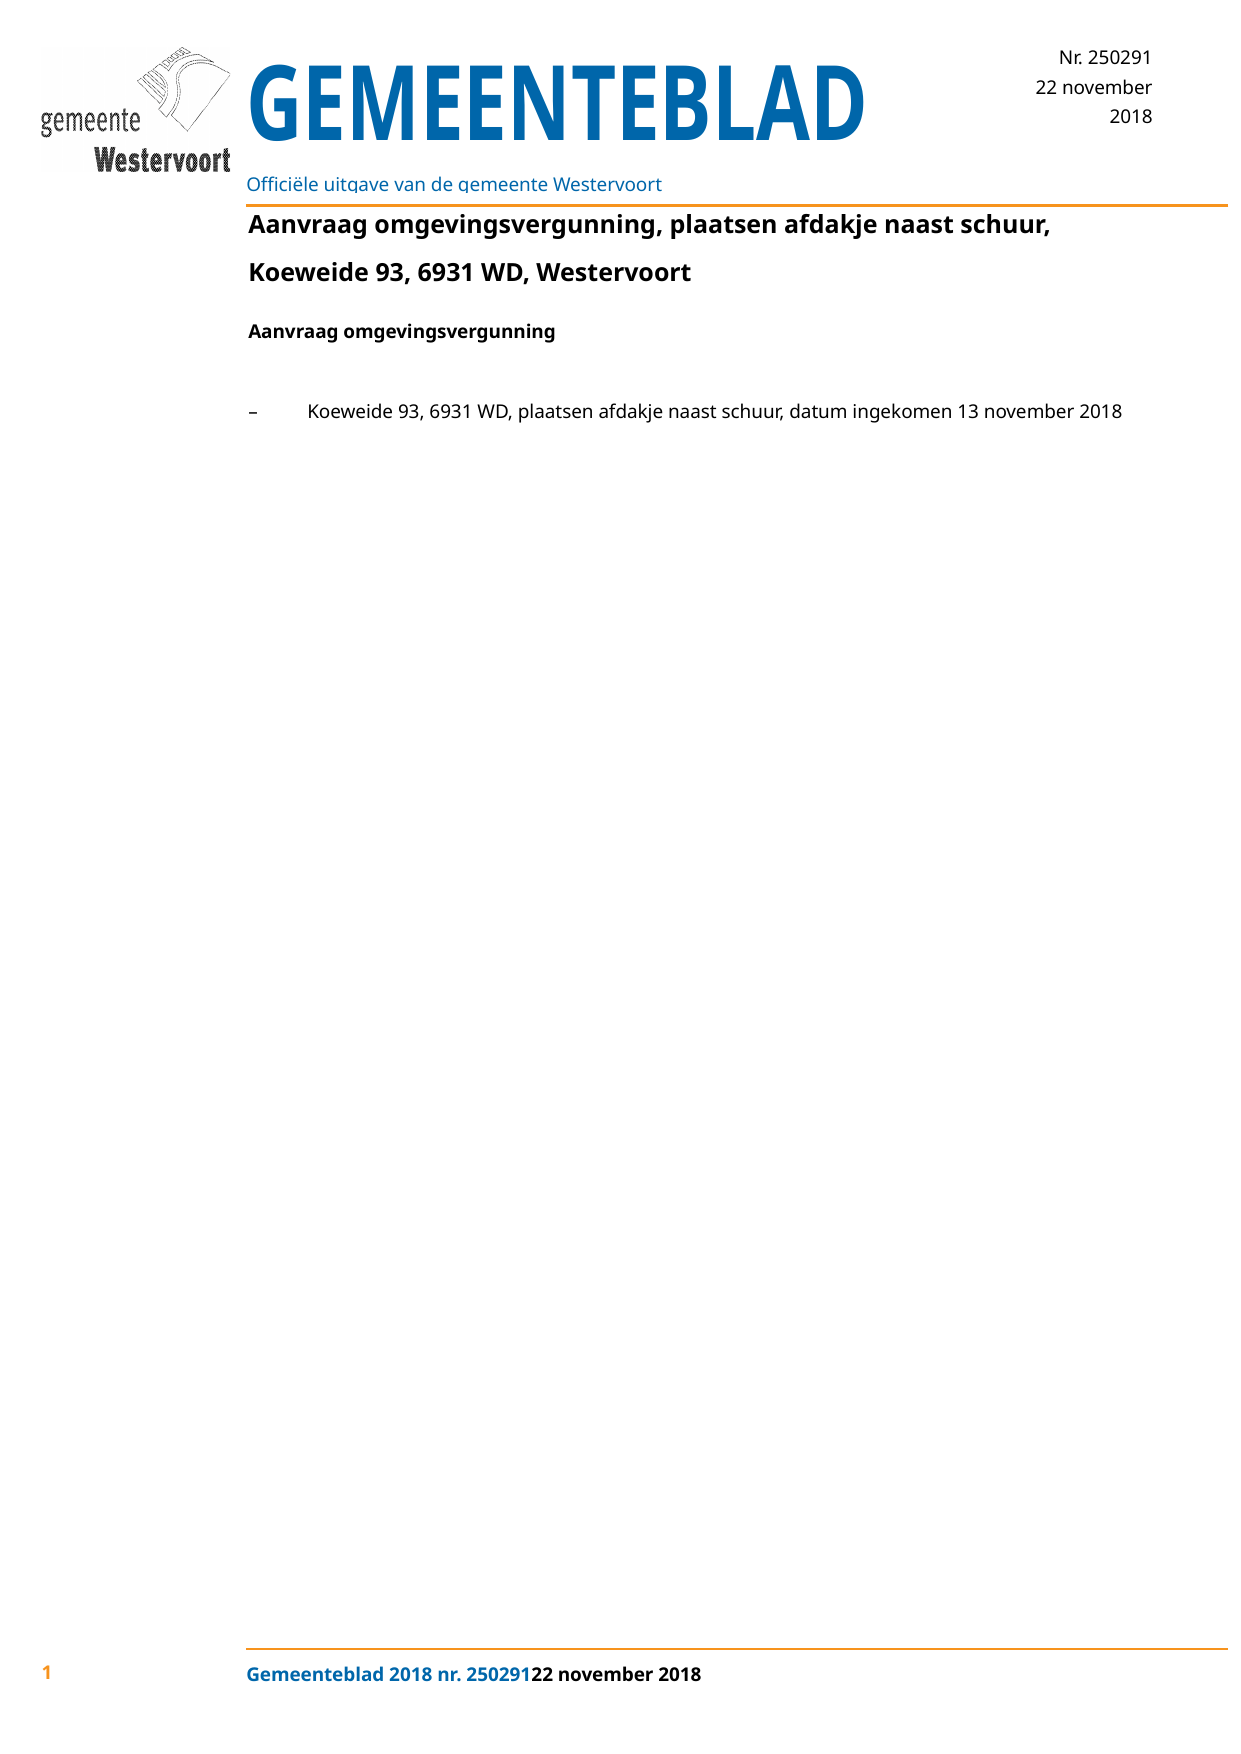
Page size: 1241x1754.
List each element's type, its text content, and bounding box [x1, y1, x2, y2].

picture [41, 47, 231, 172]
list Koeweide 93, 6931 WD, plaatsen afdakje naast schuur, datum ingekomen 13 november 2018 [248, 398, 1152, 424]
text Aanvraag omgevingsvergunning, plaatsen afdakje naast schuur, Koeweide 93, 6931 WD, Westervoort [248, 207, 1152, 288]
text Aanvraag omgevingsvergunning [248, 318, 1152, 344]
